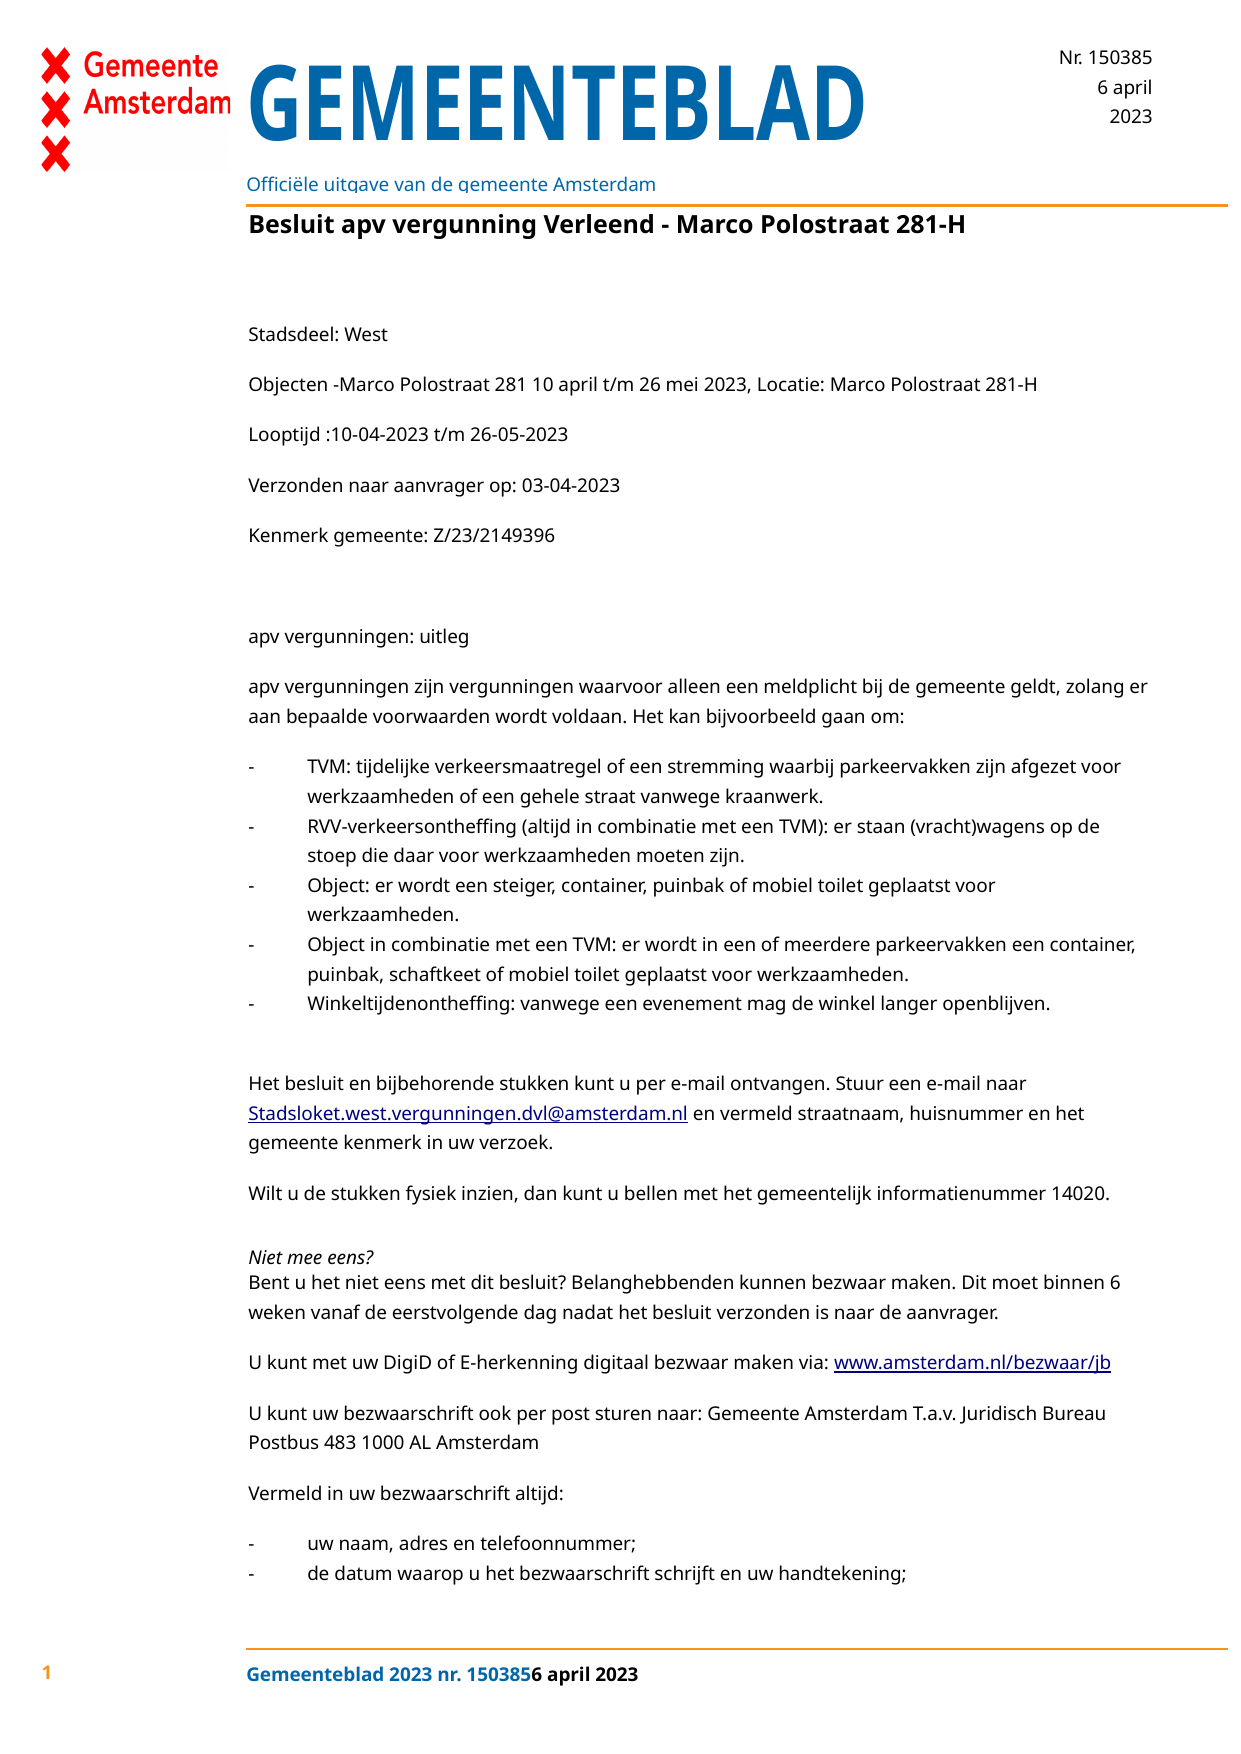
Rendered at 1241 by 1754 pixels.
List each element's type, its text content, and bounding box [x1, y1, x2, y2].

text Objecten -Marco Polostraat 281 10 april t/m 26 mei 2023, Locatie: Marco Polostraat 281-H [248, 371, 1152, 397]
text apv vergunningen zijn vergunningen waarvoor alleen een meldplicht bij de gemeente geldt, zolang er aan bepaalde voorwaarden wordt voldaan. Het kan bijvoorbeeld gaan om: [248, 674, 1152, 729]
text Looptijd :10-04-2023 t/m 26-05-2023 [248, 422, 1152, 447]
text Besluit apv vergunning Verleend - Marco Polostraat 281-H [248, 207, 1152, 241]
text Stadsdeel: West [248, 321, 1152, 346]
text apv vergunningen: uitleg [248, 623, 1152, 649]
list TVM: tijdelijke verkeersmaatregel of een stremming waarbij parkeervakken zijn afgezet voor werkzaamheden of een gehele straat vanwege kraanwerk. [248, 754, 1152, 809]
list RVV-verkeersontheffing (altijd in combinatie met een TVM): er staan (vracht)wagens op de stoep die daar voor werkzaamheden moeten zijn. [248, 813, 1152, 868]
text Bent u het niet eens met dit besluit? Belanghebbenden kunnen bezwaar maken. Dit moet binnen 6 weken vanaf de eerstvolgende dag nadat het besluit verzonden is naar de aanvrager. [248, 1269, 1152, 1325]
text U kunt uw bezwaarschrift ook per post sturen naar: Gemeente Amsterdam T.a.v. Juridisch Bureau Postbus 483 1000 AL Amsterdam [248, 1400, 1152, 1455]
list de datum waarop u het bezwaarschrift schrijft en uw handtekening; [248, 1560, 1152, 1586]
list Object: er wordt een steiger, container, puinbak of mobiel toilet geplaatst voor werkzaamheden. [248, 872, 1152, 927]
text U kunt met uw DigiD of E-herkenning digitaal bezwaar maken via: www.amsterdam.nl/bezwaar/jb [248, 1349, 1152, 1375]
text Vermeld in uw bezwaarschrift altijd: [248, 1480, 1152, 1506]
text Wilt u de stukken fysiek inzien, dan kunt u bellen met het gemeentelijk informatienummer 14020. [248, 1180, 1152, 1206]
text Niet mee eens? [248, 1244, 1152, 1269]
text Kenmerk gemeente: Z/23/2149396 [248, 522, 1152, 548]
text Het besluit en bijbehorende stukken kunt u per e-mail ontvangen. Stuur een e-mail naar Stadsloket.west.vergunningen.dvl@amsterdam.nl en vermeld straatnaam, huisnummer en het gemeente kenmerk in uw verzoek. [248, 1070, 1152, 1155]
list uw naam, adres en telefoonnummer; [248, 1530, 1152, 1556]
picture [41, 47, 231, 172]
list Object in combinatie met een TVM: er wordt in een of meerdere parkeervakken een container, puinbak, schaftkeet of mobiel toilet geplaatst voor werkzaamheden. [248, 931, 1152, 986]
text Verzonden naar aanvrager op: 03-04-2023 [248, 472, 1152, 498]
list Winkeltijdenontheffing: vanwege een evenement mag de winkel langer openblijven. [248, 990, 1152, 1016]
